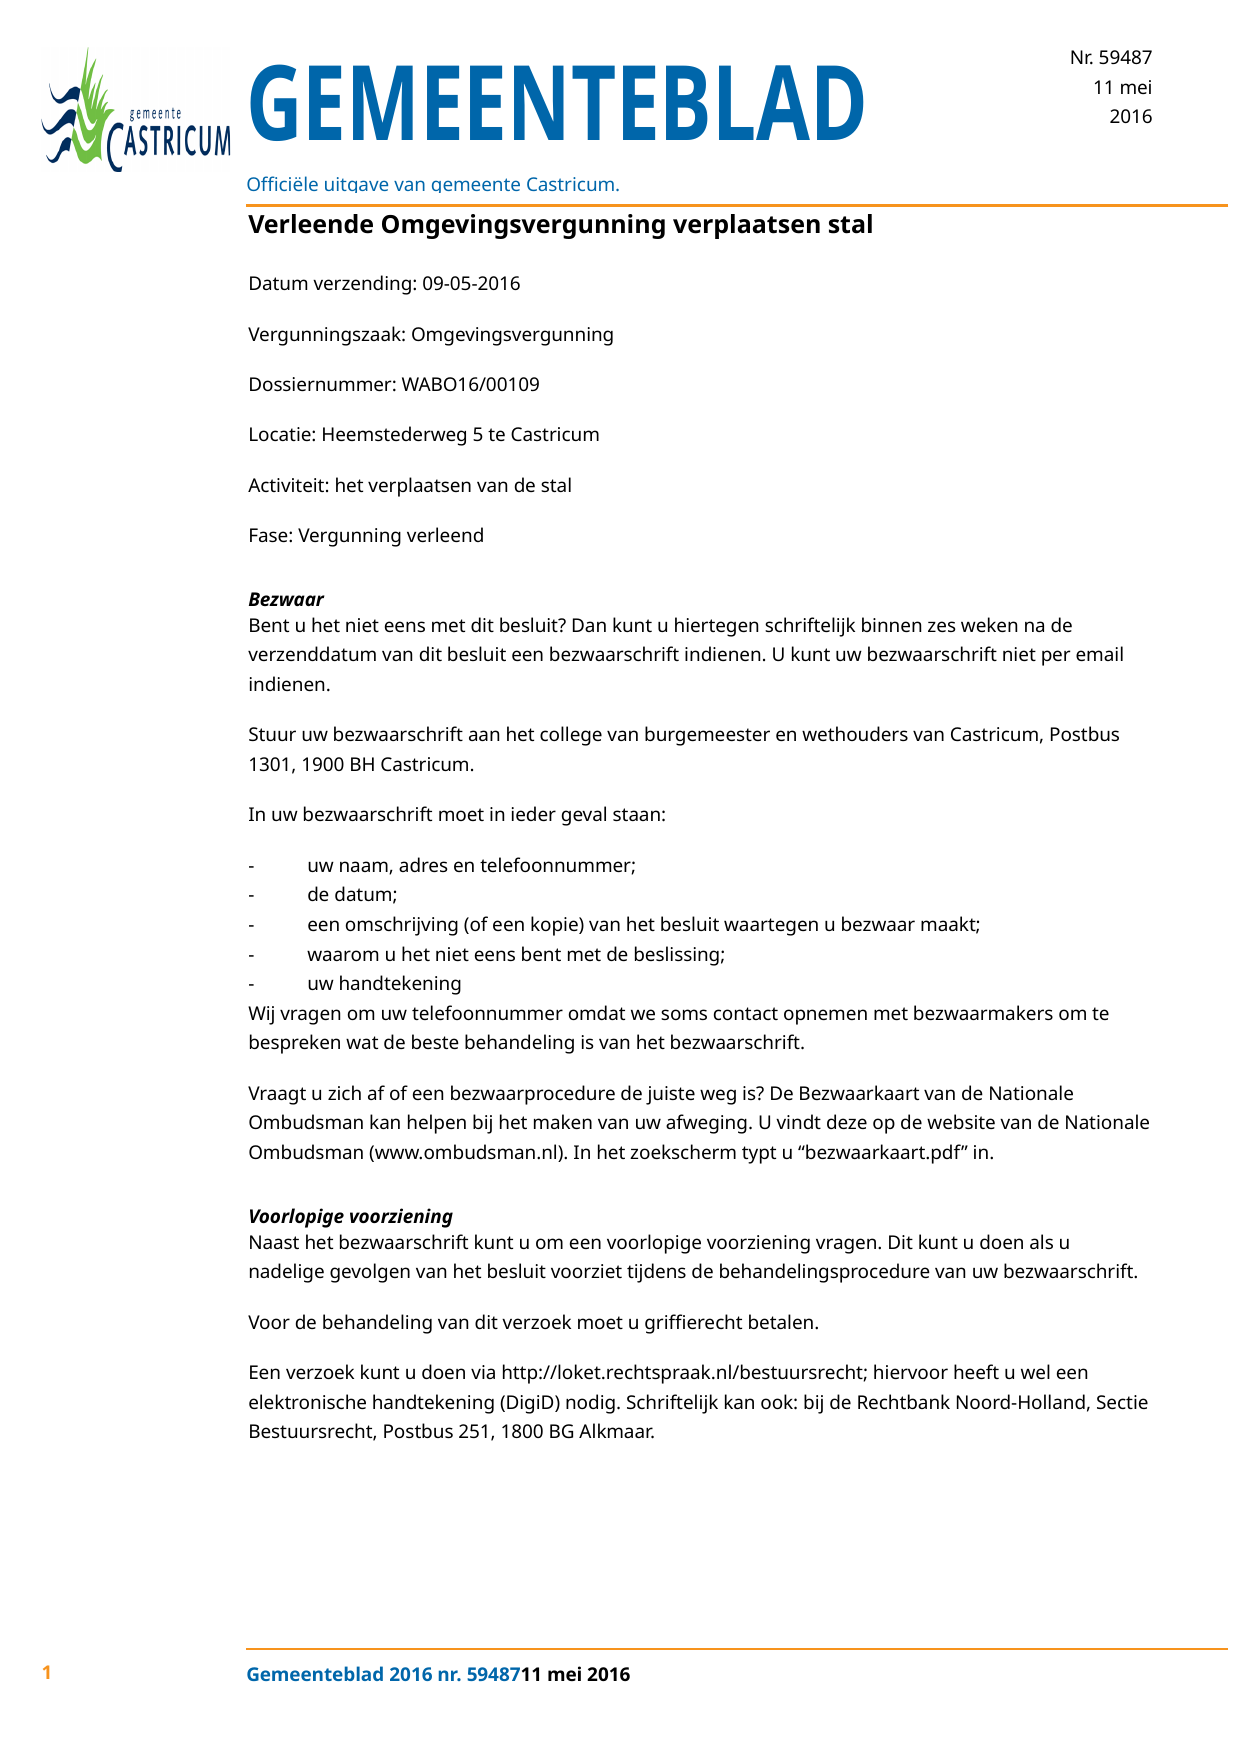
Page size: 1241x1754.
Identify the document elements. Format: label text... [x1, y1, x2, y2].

text Naast het bezwaarschrift kunt u om een voorlopige voorziening vragen. Dit kunt u doen als u nadelige gevolgen van het besluit voorziet tijdens de behandelingsprocedure van uw bezwaarschrift. [248, 1229, 1152, 1284]
text Een verzoek kunt u doen via http://loket.rechtspraak.nl/bestuursrecht; hiervoor heeft u wel een elektronische handtekening (DigiD) nodig. Schriftelijk kan ook: bij de Rechtbank Noord-Holland, Sectie Bestuursrecht, Postbus 251, 1800 BG Alkmaar. [248, 1359, 1152, 1444]
picture [41, 47, 231, 172]
list uw naam, adres en telefoonnummer; [248, 852, 1152, 878]
text Fase: Vergunning verleend [248, 522, 1152, 548]
text Datum verzending: 09-05-2016 [248, 270, 1152, 296]
text Locatie: Heemstederweg 5 te Castricum [248, 422, 1152, 447]
list een omschrijving (of een kopie) van het besluit waartegen u bezwaar maakt; [248, 911, 1152, 937]
list waarom u het niet eens bent met de beslissing; [248, 941, 1152, 967]
text Activiteit: het verplaatsen van de stal [248, 472, 1152, 498]
text Voor de behandeling van dit verzoek moet u griffierecht betalen. [248, 1309, 1152, 1334]
text Bezwaar [248, 586, 1152, 612]
text Vraagt u zich af of een bezwaarprocedure de juiste weg is? De Bezwaarkaart van de Nationale Ombudsman kan helpen bij het maken van uw afweging. U vindt deze op de website van de Nationale Ombudsman (www.ombudsman.nl). In het zoekscherm typt u “bezwaarkaart.pdf” in. [248, 1080, 1152, 1165]
text Dossiernummer: WABO16/00109 [248, 371, 1152, 397]
text Voorlopige voorziening [248, 1203, 1152, 1229]
list uw handtekening [248, 970, 1152, 996]
text Verleende Omgevingsvergunning verplaatsen stal [248, 207, 1152, 241]
list de datum; [248, 882, 1152, 907]
text Stuur uw bezwaarschrift aan het college van burgemeester en wethouders van Castricum, Postbus 1301, 1900 BH Castricum. [248, 722, 1152, 777]
text Vergunningszaak: Omgevingsvergunning [248, 321, 1152, 346]
text In uw bezwaarschrift moet in ieder geval staan: [248, 802, 1152, 827]
text Bent u het niet eens met dit besluit? Dan kunt u hiertegen schriftelijk binnen zes weken na de verzenddatum van dit besluit een bezwaarschrift indienen. U kunt uw bezwaarschrift niet per email indienen. [248, 612, 1152, 697]
text Wij vragen om uw telefoonnummer omdat we soms contact opnemen met bezwaarmakers om te bespreken wat de beste behandeling is van het bezwaarschrift. [248, 1000, 1152, 1055]
